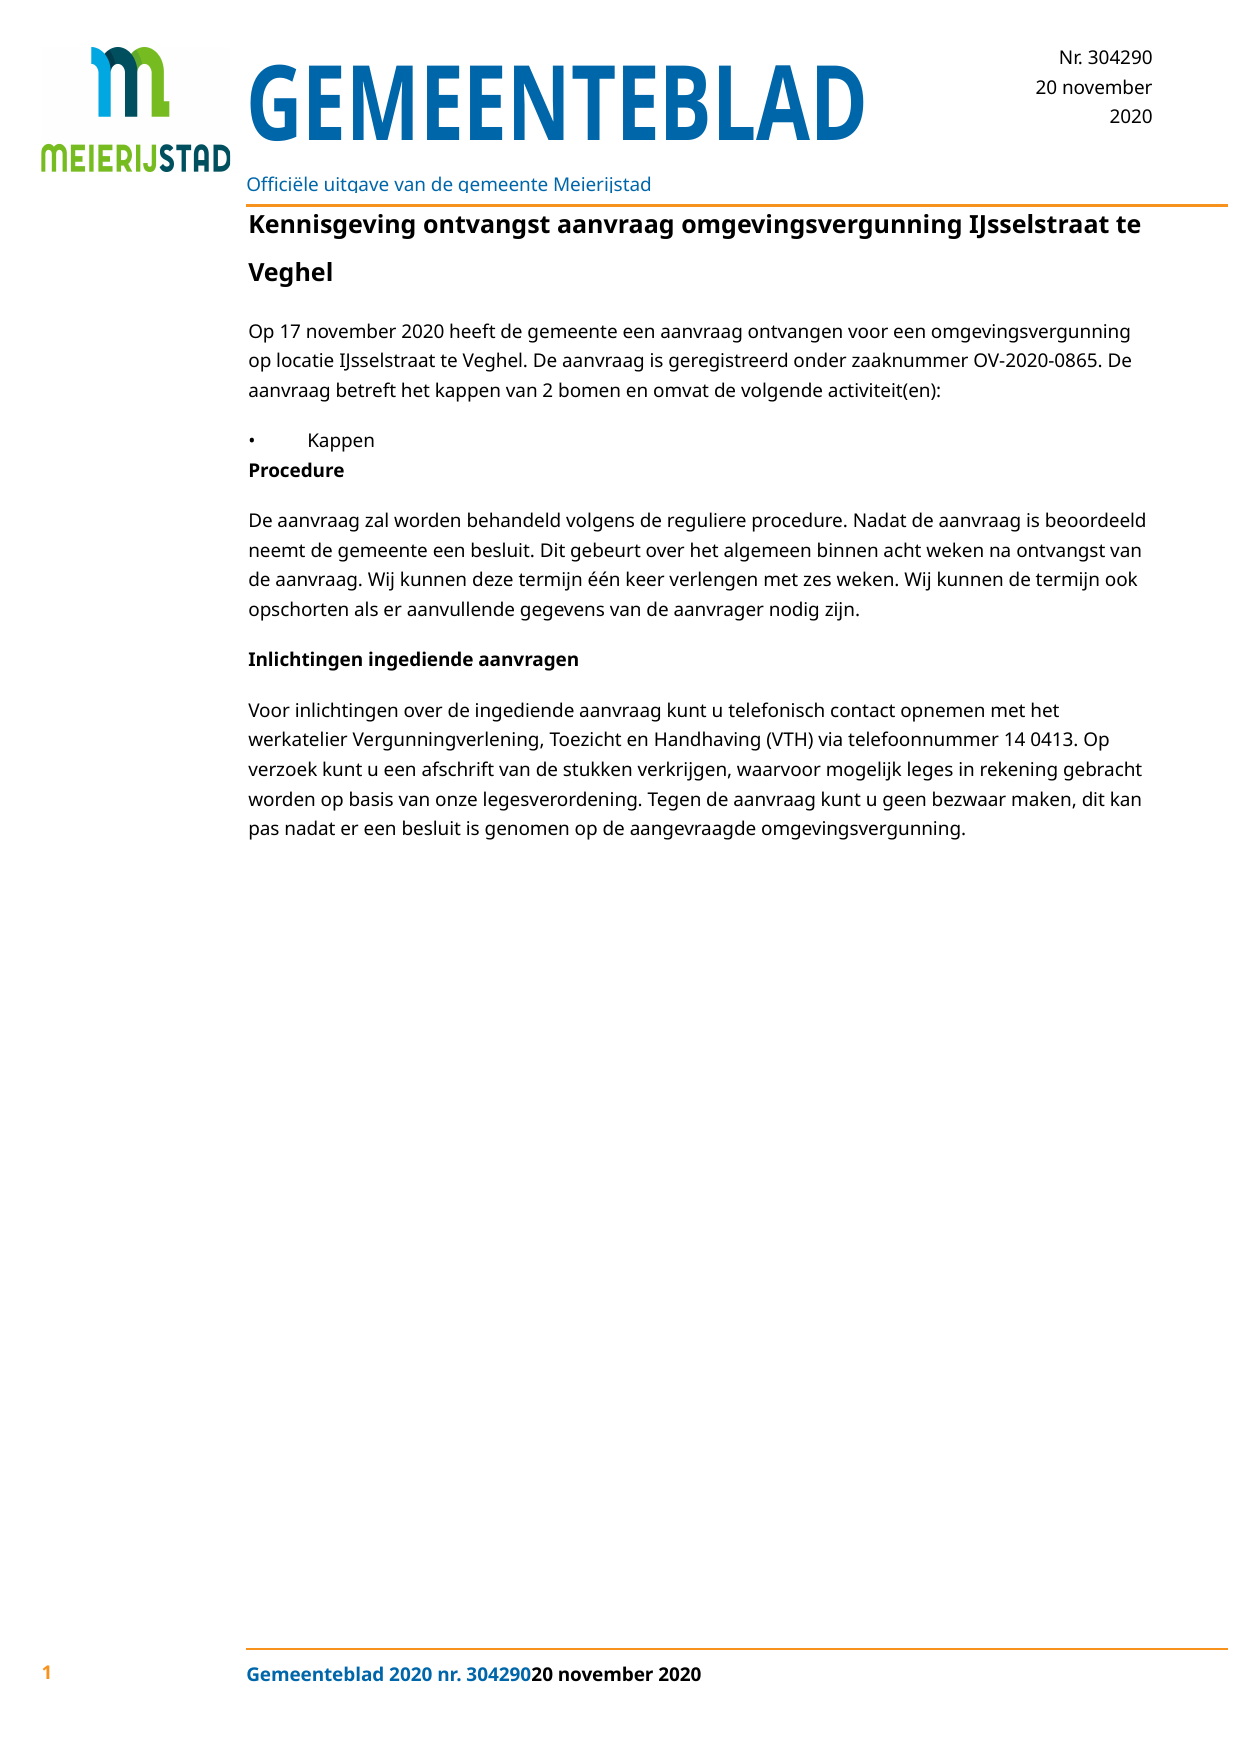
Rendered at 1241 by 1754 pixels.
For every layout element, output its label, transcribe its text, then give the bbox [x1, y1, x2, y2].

text Inlichtingen ingediende aanvragen [248, 647, 1152, 672]
text Voor inlichtingen over de ingediende aanvraag kunt u telefonisch contact opnemen met het werkatelier Vergunningverlening, Toezicht en Handhaving (VTH) via telefoonnummer 14 0413. Op verzoek kunt u een afschrift van de stukken verkrijgen, waarvoor mogelijk leges in rekening gebracht worden op basis van onze legesverordening. Tegen de aanvraag kunt u geen bezwaar maken, dit kan pas nadat er een besluit is genomen op de aangevraagde omgevingsvergunning. [248, 697, 1152, 841]
text Kennisgeving ontvangst aanvraag omgevingsvergunning IJsselstraat te Veghel [248, 207, 1152, 288]
text Procedure [248, 457, 1152, 483]
text De aanvraag zal worden behandeld volgens de reguliere procedure. Nadat de aanvraag is beoordeeld neemt de gemeente een besluit. Dit gebeurt over het algemeen binnen acht weken na ontvangst van de aanvraag. Wij kunnen deze termijn één keer verlengen met zes weken. Wij kunnen de termijn ook opschorten als er aanvullende gegevens van de aanvrager nodig zijn. [248, 507, 1152, 622]
list Kappen [248, 427, 1152, 453]
text Op 17 november 2020 heeft de gemeente een aanvraag ontvangen voor een omgevingsvergunning op locatie IJsselstraat te Veghel. De aanvraag is geregistreerd onder zaaknummer OV-2020-0865. De aanvraag betreft het kappen van 2 bomen en omvat de volgende activiteit(en): [248, 318, 1152, 403]
picture [41, 47, 231, 172]
